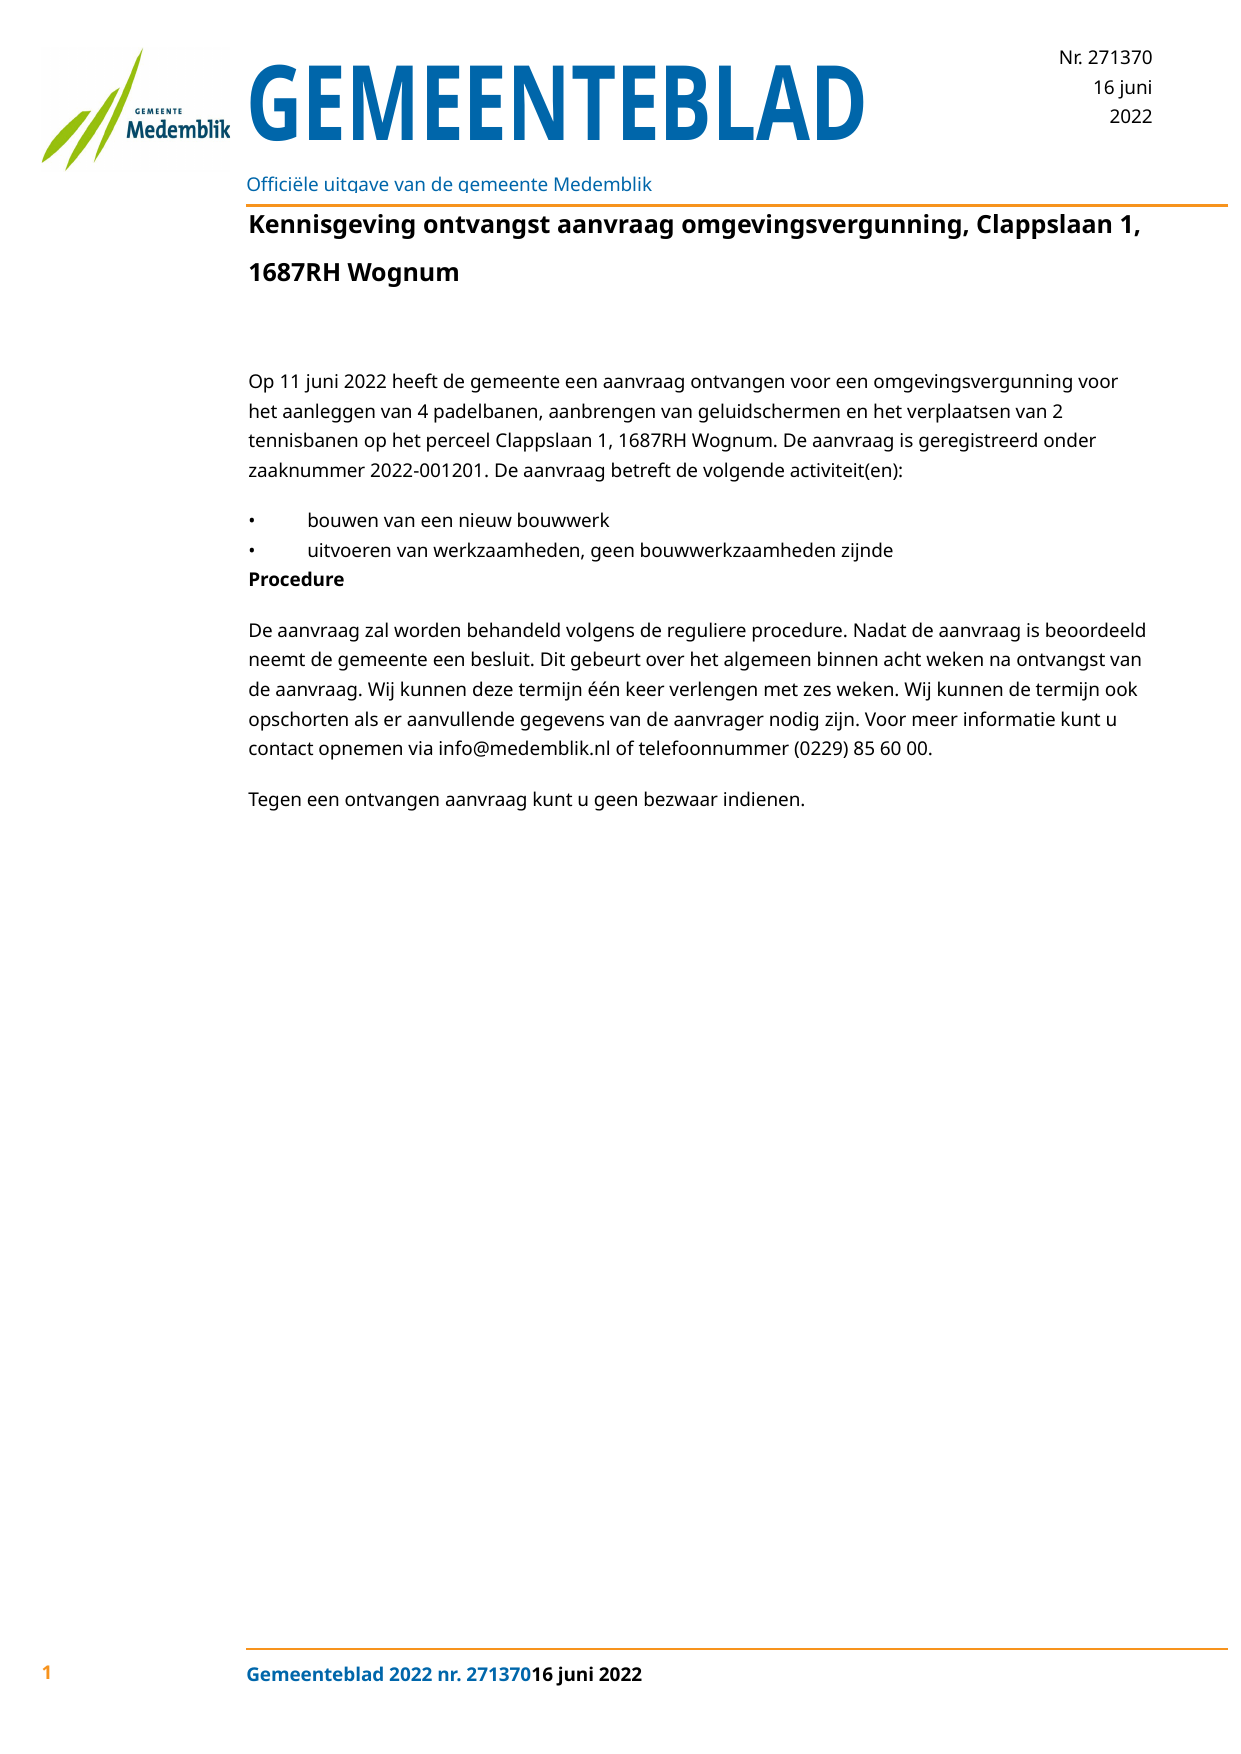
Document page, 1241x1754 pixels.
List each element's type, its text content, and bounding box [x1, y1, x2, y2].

list bouwen van een nieuw bouwwerk [248, 507, 1152, 533]
text Tegen een ontvangen aanvraag kunt u geen bezwaar indienen. [248, 786, 1152, 812]
list uitvoeren van werkzaamheden, geen bouwwerkzaamheden zijnde [248, 537, 1152, 563]
text Procedure [248, 567, 1152, 592]
picture [41, 47, 231, 172]
text Op 11 juni 2022 heeft de gemeente een aanvraag ontvangen voor een omgevingsvergunning voor het aanleggen van 4 padelbanen, aanbrengen van geluidschermen en het verplaatsen van 2 tennisbanen op het perceel Clappslaan 1, 1687RH Wognum. De aanvraag is geregistreerd onder zaaknummer 2022-001201. De aanvraag betreft de volgende activiteit(en): [248, 368, 1152, 483]
text Kennisgeving ontvangst aanvraag omgevingsvergunning, Clappslaan 1, 1687RH Wognum [248, 207, 1152, 288]
text De aanvraag zal worden behandeld volgens de reguliere procedure. Nadat de aanvraag is beoordeeld neemt de gemeente een besluit. Dit gebeurt over het algemeen binnen acht weken na ontvangst van de aanvraag. Wij kunnen deze termijn één keer verlengen met zes weken. Wij kunnen de termijn ook opschorten als er aanvullende gegevens van de aanvrager nodig zijn. Voor meer informatie kunt u contact opnemen via info@medemblik.nl of telefoonnummer (0229) 85 60 00. [248, 617, 1152, 761]
